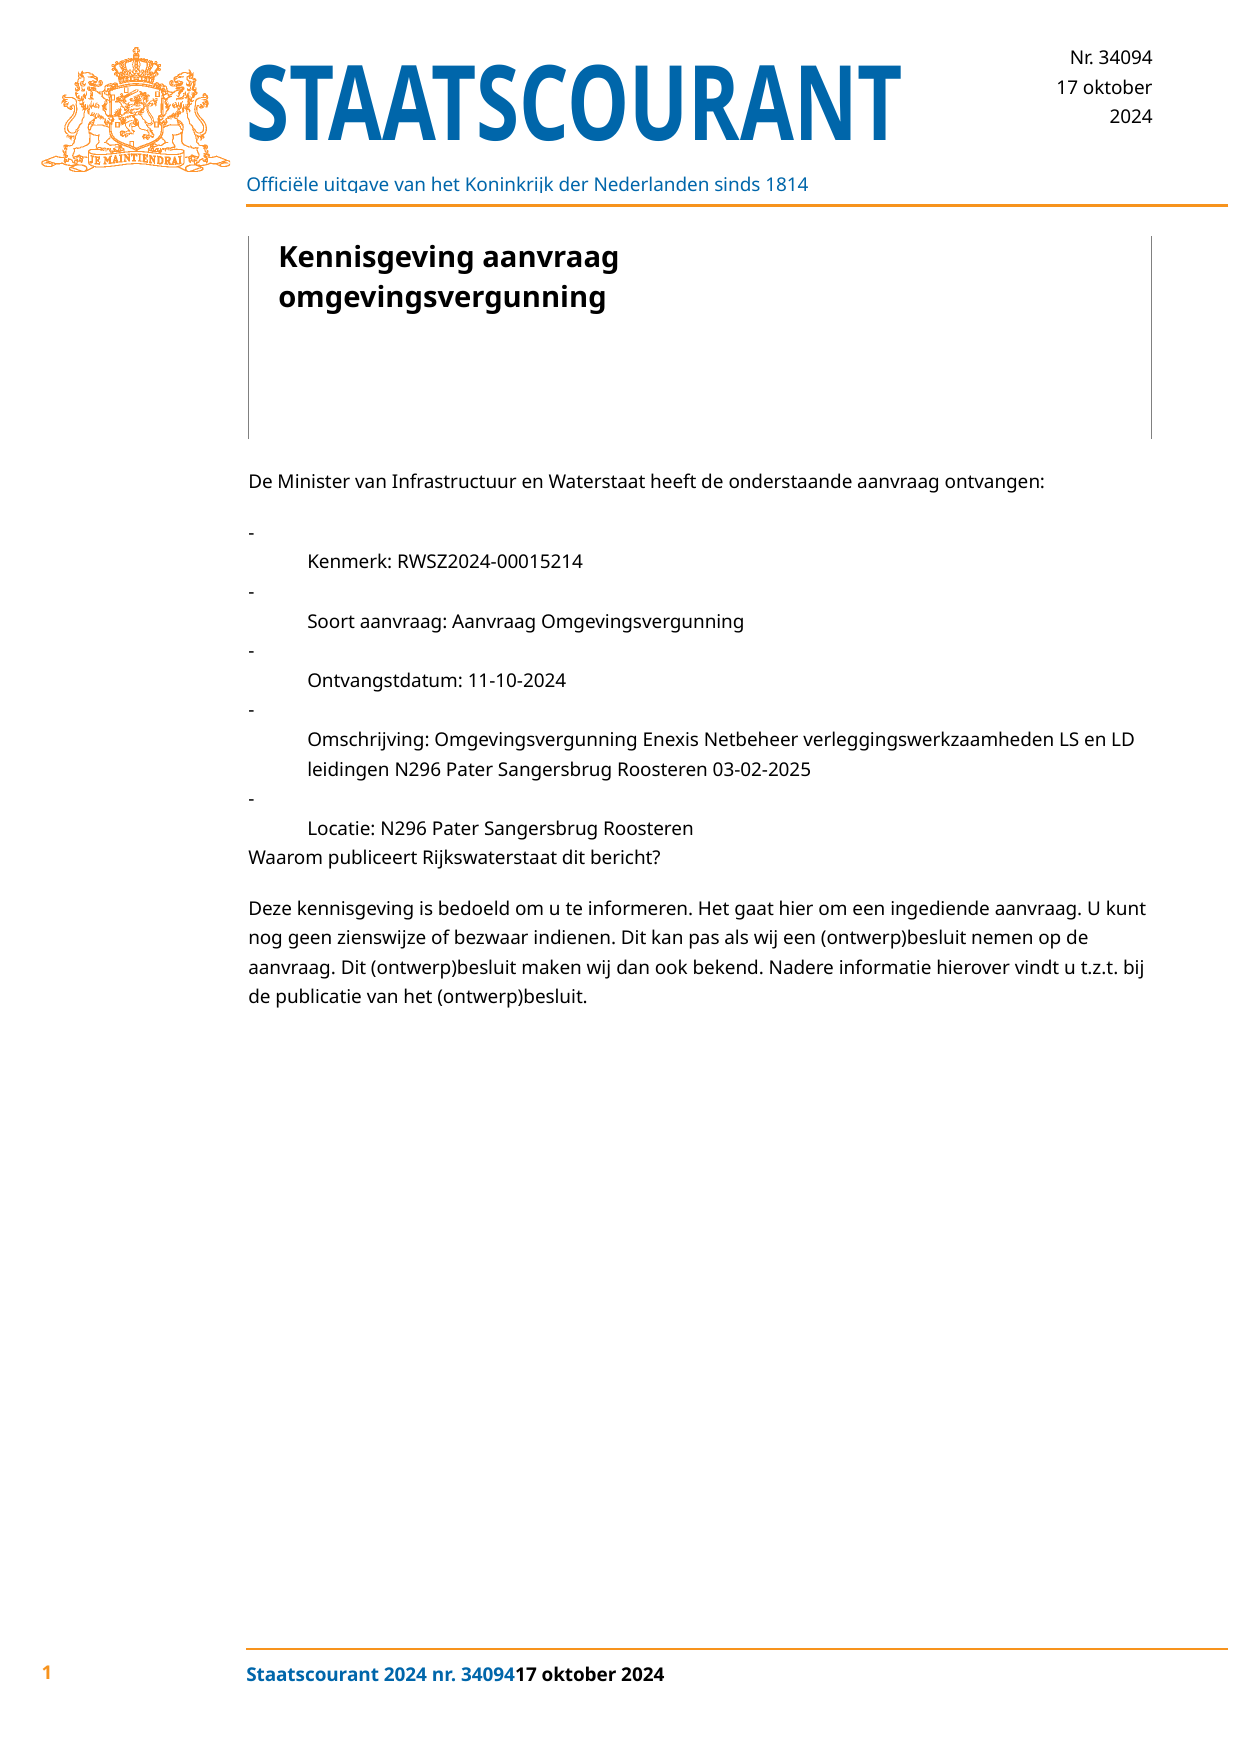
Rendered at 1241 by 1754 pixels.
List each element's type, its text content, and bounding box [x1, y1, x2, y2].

list Locatie: N296 Pater Sangersbrug Roosteren [248, 815, 1152, 841]
list Omschrijving: Omgevingsvergunning Enexis Netbeheer verleggingswerkzaamheden LS en LD leidingen N296 Pater Sangersbrug Roosteren 03-02-2025 [248, 726, 1152, 781]
table_header [850, 236, 912, 413]
text Waarom publiceert Rijkswaterstaat dit bericht? [248, 844, 1152, 870]
picture [912, 236, 1090, 414]
table_header Kennisgeving aanvraag omgevingsvergunning [249, 236, 850, 439]
table_header [850, 414, 1151, 439]
list Kenmerk: RWSZ2024-00015214 [248, 549, 1152, 574]
text Deze kennisgeving is bedoeld om u te informeren. Het gaat hier om een ingediende aanvraag. U kunt nog geen zienswijze of bezwaar indienen. Dit kan pas als wij een (ontwerp)besluit nemen op de aanvraag. Dit (ontwerp)besluit maken wij dan ook bekend. Nadere informatie hierover vindt u t.z.t. bij de publicatie van het (ontwerp)besluit. [248, 895, 1152, 1009]
list Soort aanvraag: Aanvraag Omgevingsvergunning [248, 608, 1152, 633]
list Ontvangstdatum: 11-10-2024 [248, 667, 1152, 693]
picture [41, 47, 231, 172]
text De Minister van Infrastructuur en Waterstaat heeft de onderstaande aanvraag ontvangen: [248, 469, 1152, 494]
table_header [1090, 236, 1151, 413]
